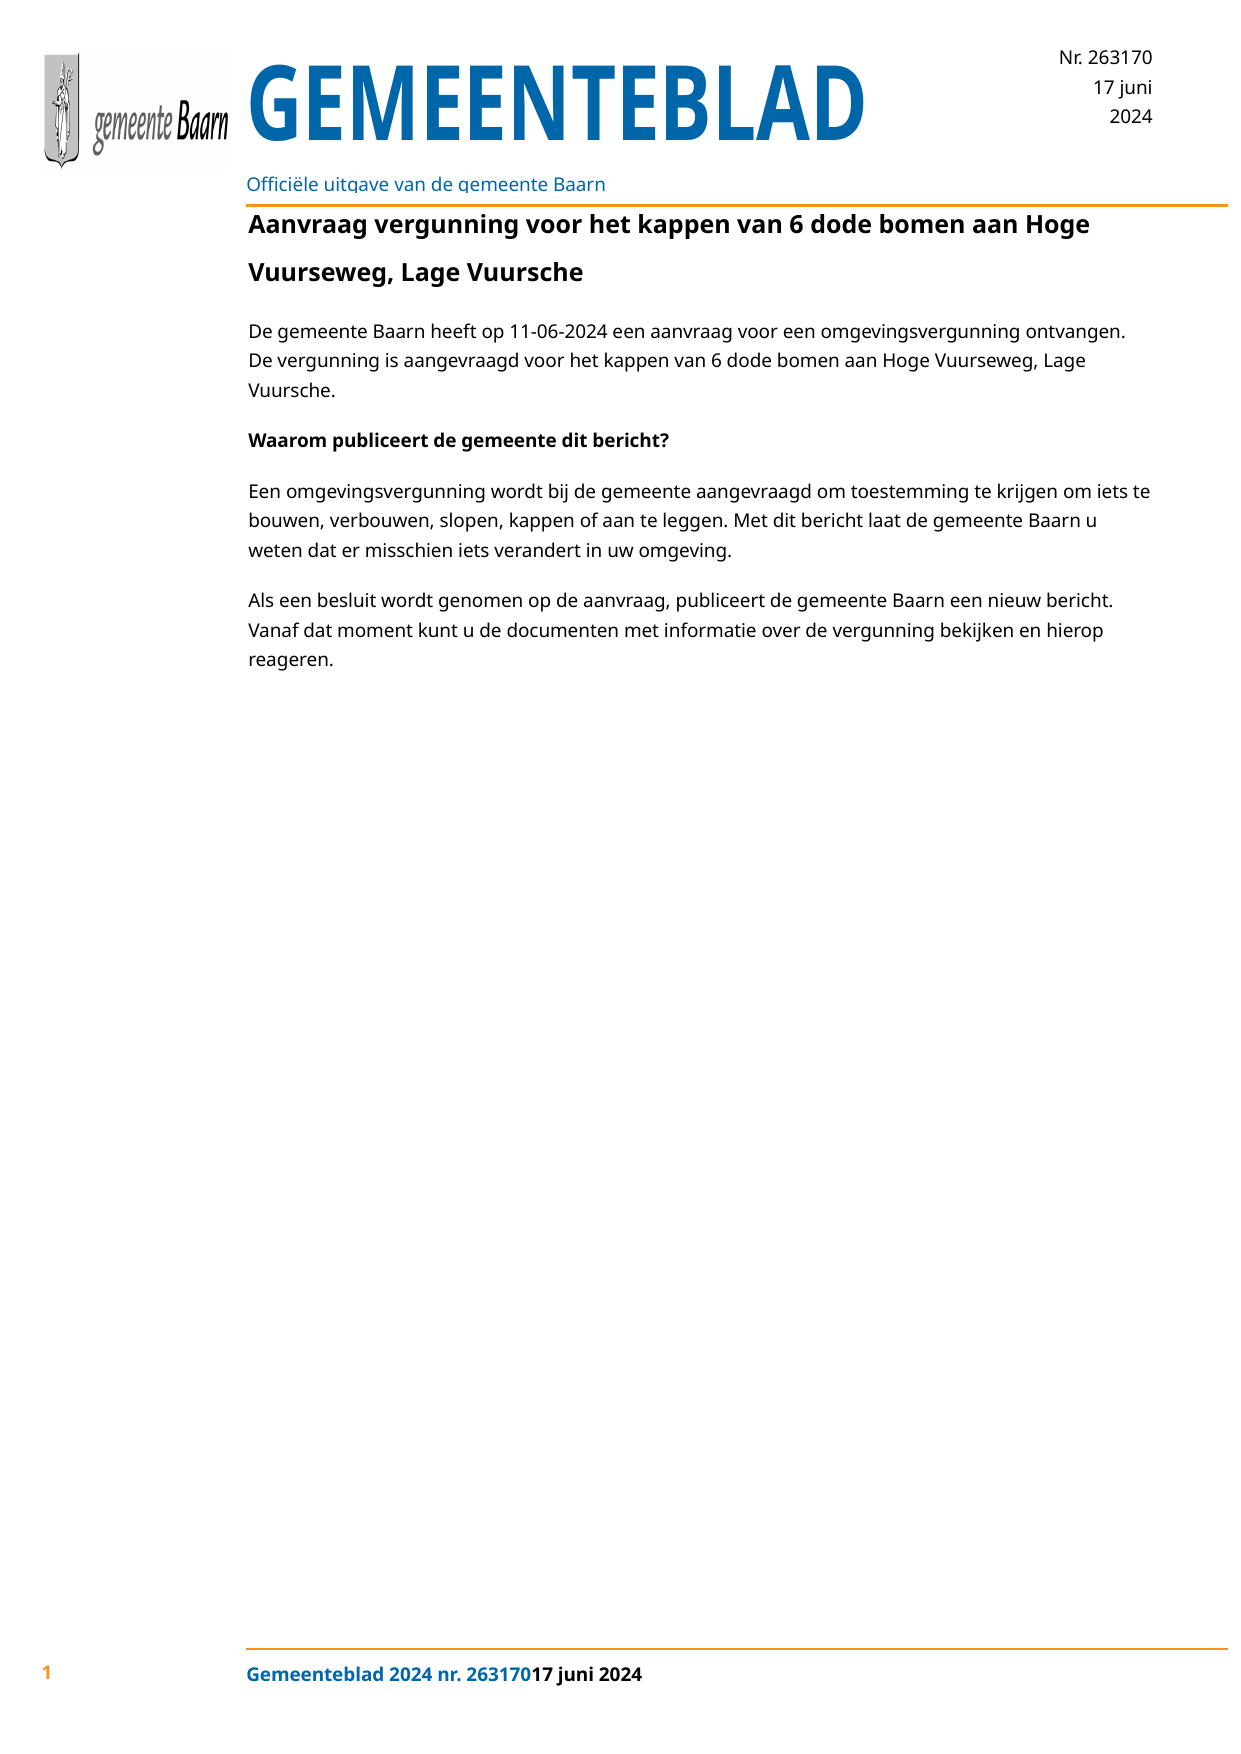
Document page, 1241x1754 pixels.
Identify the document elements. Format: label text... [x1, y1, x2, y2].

text Een omgevingsvergunning wordt bij de gemeente aangevraagd om toestemming te krijgen om iets te bouwen, verbouwen, slopen, kappen of aan te leggen. Met dit bericht laat de gemeente Baarn u weten dat er misschien iets verandert in uw omgeving. [248, 478, 1152, 563]
text Waarom publiceert de gemeente dit bericht? [248, 427, 1152, 453]
text De gemeente Baarn heeft op 11-06-2024 een aanvraag voor een omgevingsvergunning ontvangen. De vergunning is aangevraagd voor het kappen van 6 dode bomen aan Hoge Vuurseweg, Lage Vuursche. [248, 318, 1152, 403]
text Als een besluit wordt genomen op de aanvraag, publiceert de gemeente Baarn een nieuw bericht. Vanaf dat moment kunt u de documenten met informatie over de vergunning bekijken en hierop reageren. [248, 587, 1152, 672]
picture [41, 47, 231, 172]
text Aanvraag vergunning voor het kappen van 6 dode bomen aan Hoge Vuurseweg, Lage Vuursche [248, 207, 1152, 288]
